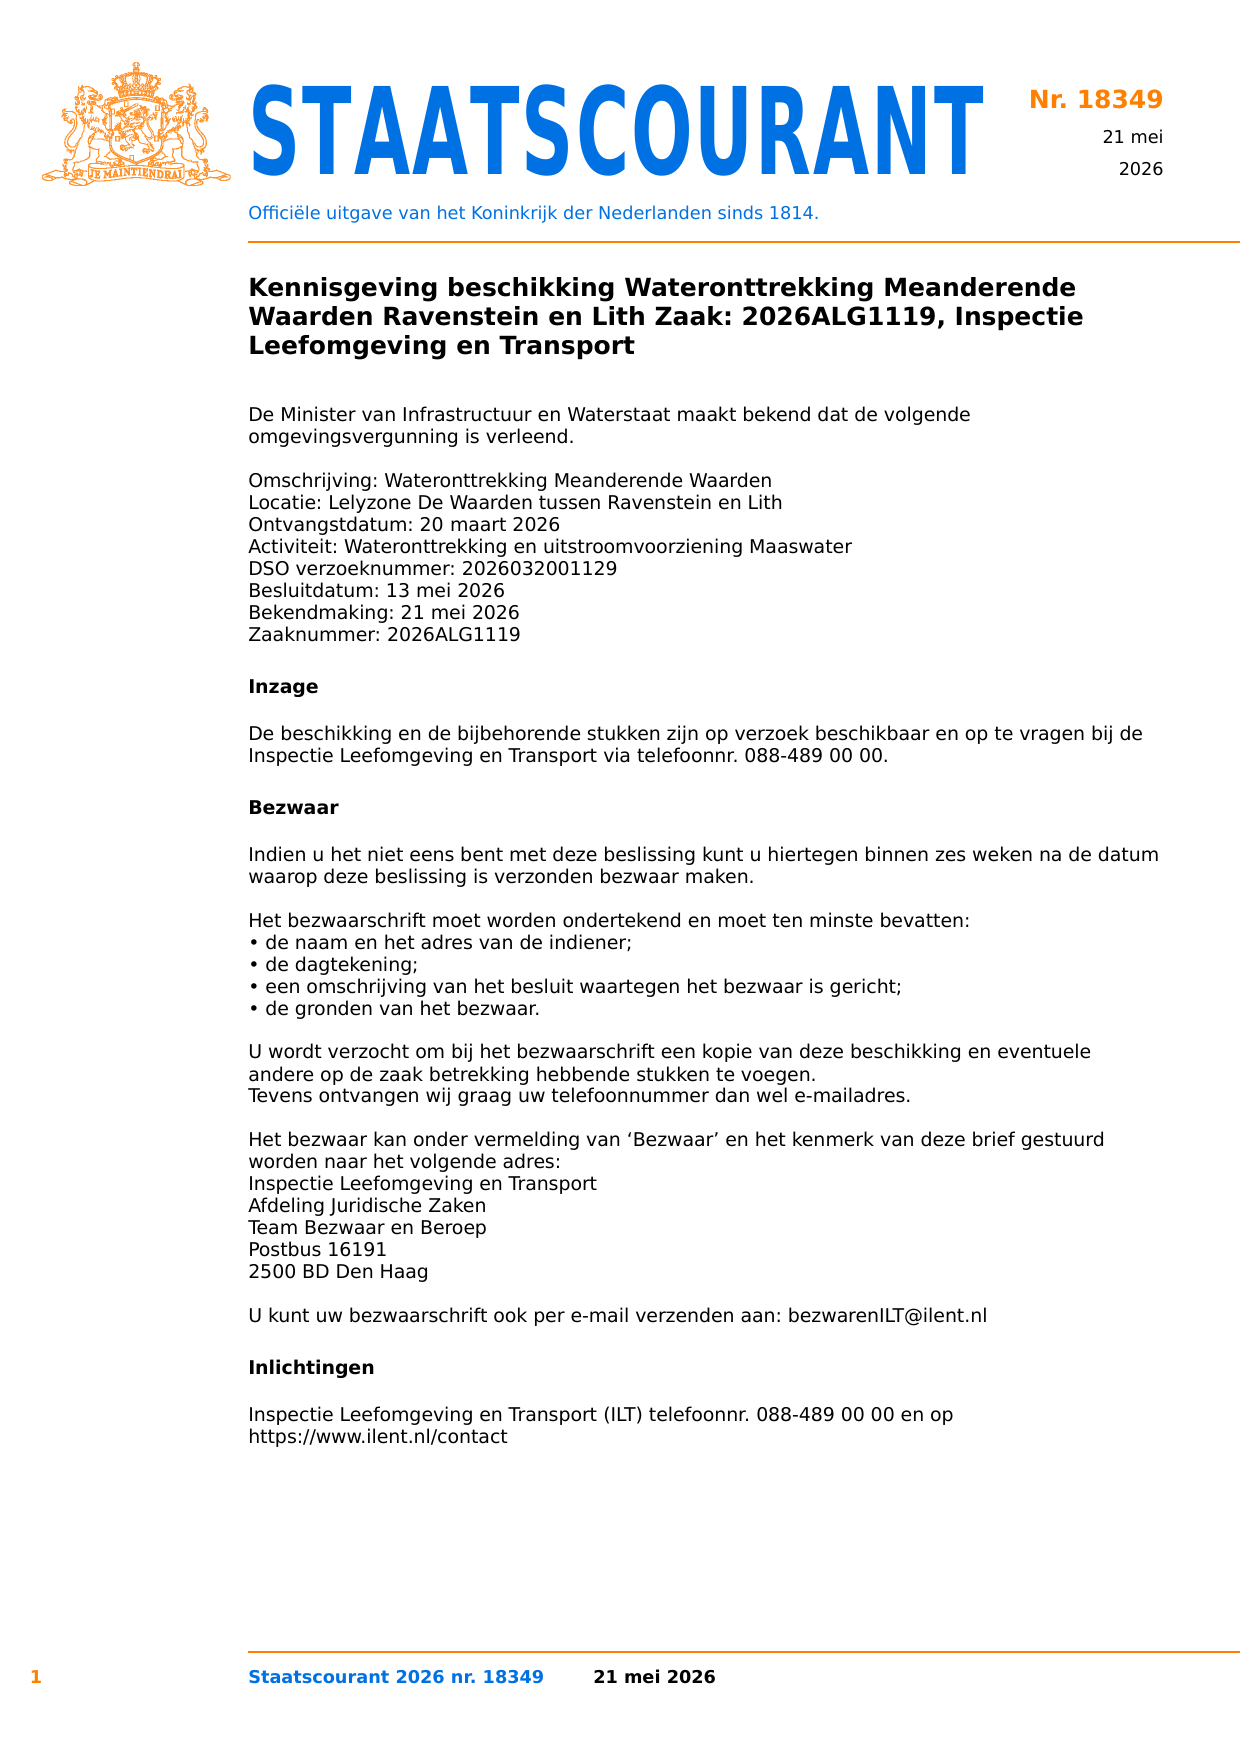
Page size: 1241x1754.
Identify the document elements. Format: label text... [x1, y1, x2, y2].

text Tevens ontvangen wij graag uw telefoonnummer dan wel e-mailadres. [248, 1085, 1163, 1107]
text Activiteit: Wateronttrekking en uitstroomvoorziening Maaswater [248, 536, 1163, 558]
text Omschrijving: Wateronttrekking Meanderende Waarden [248, 470, 1163, 492]
subtitle Inzage [248, 676, 1163, 698]
table_header Nr. 18349 [998, 62, 1240, 121]
text Bekendmaking: 21 mei 2026 [248, 602, 1163, 624]
text Ontvangstdatum: 20 maart 2026 [248, 514, 1163, 536]
subtitle Kennisgeving beschikking Wateronttrekking Meanderende Waarden Ravenstein en Lith Zaak: 2026ALG1119, Inspectie Leefomgeving en Transport [248, 273, 1163, 361]
subtitle Bezwaar [248, 797, 1163, 819]
text • de naam en het adres van de indiener; [248, 932, 1163, 954]
table_header STAATSCOURANT [248, 62, 998, 203]
text De beschikking en de bijbehorende stukken zijn op verzoek beschikbaar en op te vragen bij de Inspectie Leefomgeving en Transport via telefoonnr. 088-489 00 00. [248, 723, 1163, 767]
text Het bezwaarschrift moet worden ondertekend en moet ten minste bevatten: [248, 910, 1163, 932]
table_header [25, 62, 248, 241]
picture [41, 62, 231, 186]
text De Minister van Infrastructuur en Waterstaat maakt bekend dat de volgende omgevingsvergunning is verleend. [248, 404, 1163, 448]
text Inspectie Leefomgeving en Transport (ILT) telefoonnr. 088-489 00 00 en op https://www.ilent.nl/contact [248, 1404, 1163, 1448]
text Inspectie Leefomgeving en Transport [248, 1173, 1163, 1195]
text • de dagtekening; [248, 954, 1163, 976]
text Indien u het niet eens bent met deze beslissing kunt u hiertegen binnen zes weken na de datum waarop deze beslissing is verzonden bezwaar maken. [248, 844, 1163, 888]
table_cell 2026 [998, 153, 1240, 203]
text Zaaknummer: 2026ALG1119 [248, 624, 1163, 646]
text Het bezwaar kan onder vermelding van ‘Bezwaar’ en het kenmerk van deze brief gestuurd worden naar het volgende adres: [248, 1129, 1163, 1173]
text • de gronden van het bezwaar. [248, 998, 1163, 1019]
text Postbus 16191 [248, 1239, 1163, 1261]
text U kunt uw bezwaarschrift ook per e-mail verzenden aan: bezwarenILT@ilent.nl [248, 1305, 1163, 1327]
text Team Bezwaar en Beroep [248, 1217, 1163, 1239]
table_cell 21 mei [998, 121, 1240, 153]
text Afdeling Juridische Zaken [248, 1195, 1163, 1217]
text Besluitdatum: 13 mei 2026 [248, 580, 1163, 602]
text Locatie: Lelyzone De Waarden tussen Ravenstein en Lith [248, 492, 1163, 514]
text DSO verzoeknummer: 2026032001129 [248, 558, 1163, 580]
table_cell Officiële uitgave van het Koninkrijk der Nederlanden sinds 1814. [248, 203, 1240, 241]
subtitle Inlichtingen [248, 1357, 1163, 1379]
text • een omschrijving van het besluit waartegen het bezwaar is gericht; [248, 976, 1163, 998]
text U wordt verzocht om bij het bezwaarschrift een kopie van deze beschikking en eventuele andere op de zaak betrekking hebbende stukken te voegen. [248, 1041, 1163, 1085]
text 2500 BD Den Haag [248, 1261, 1163, 1283]
